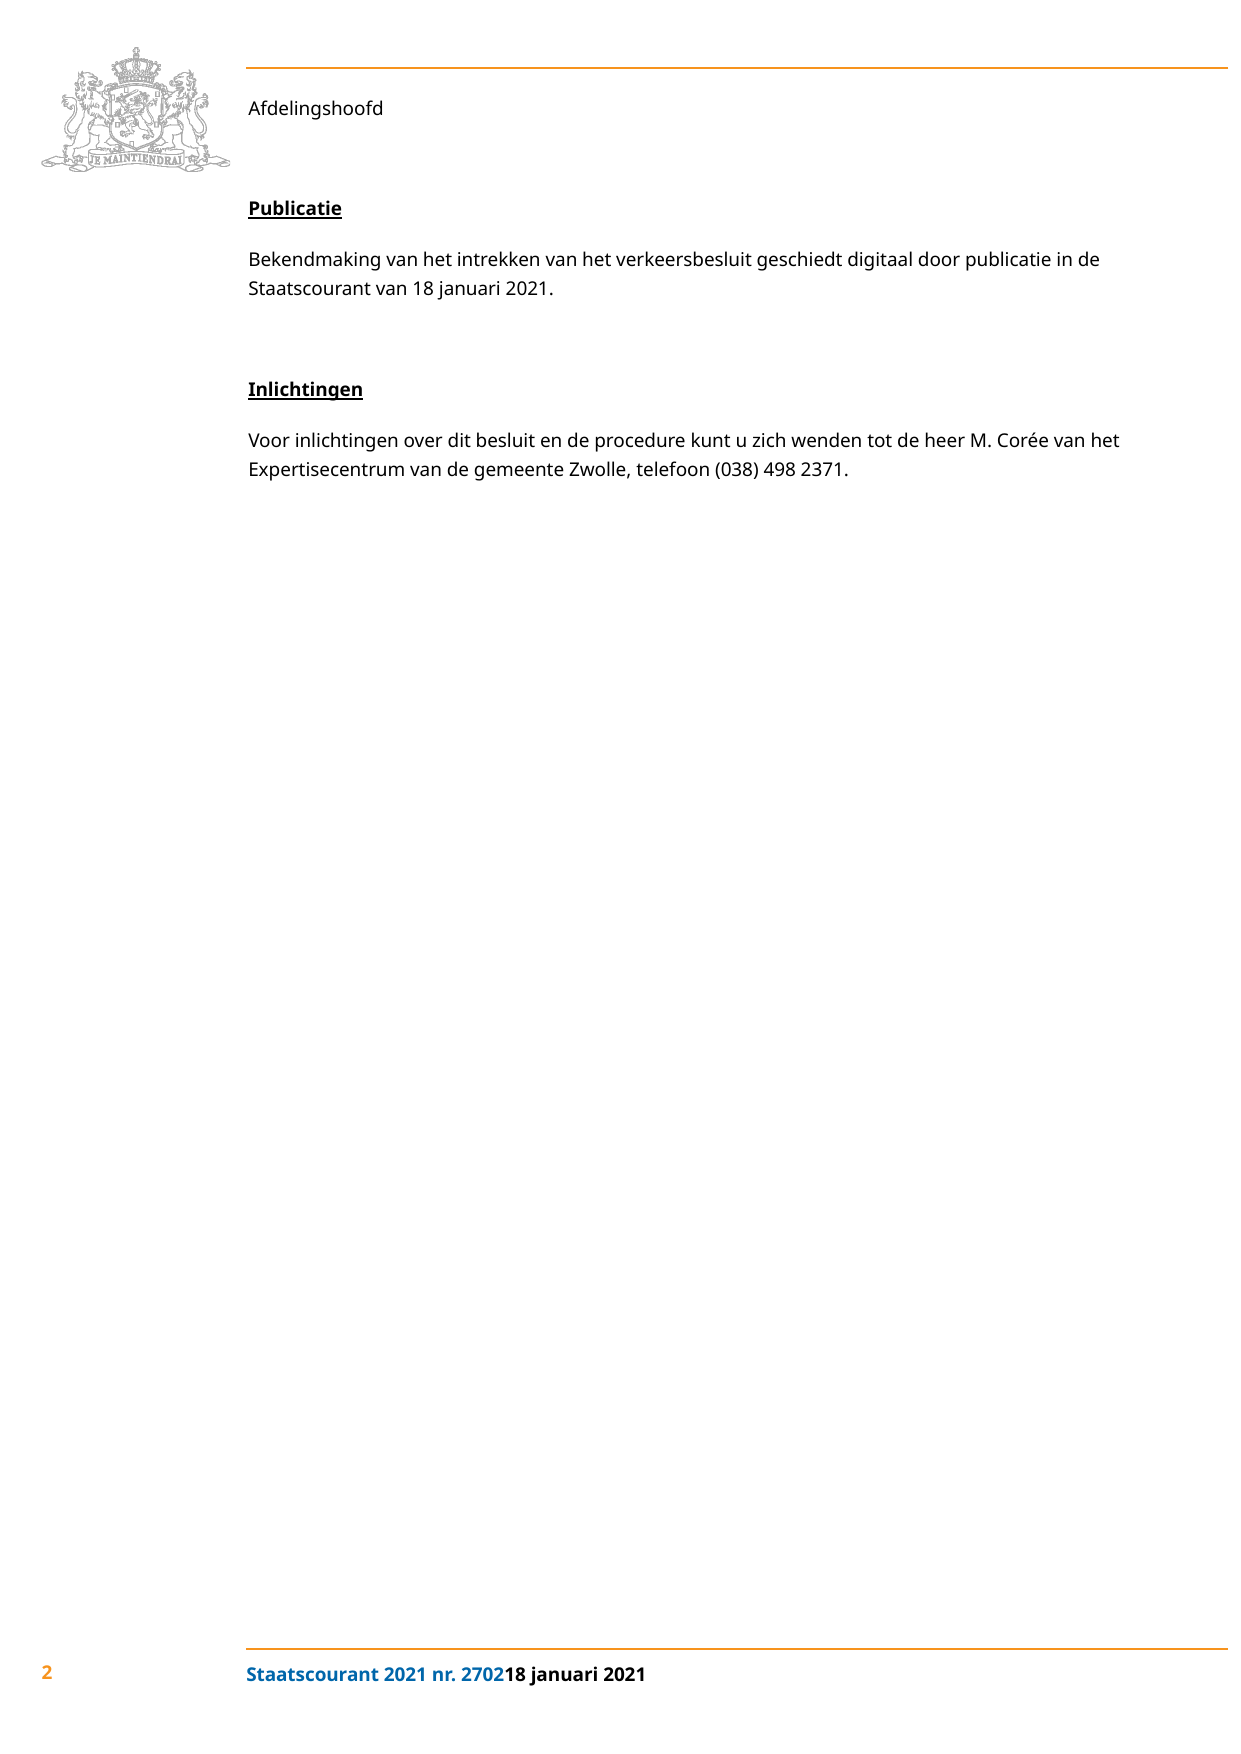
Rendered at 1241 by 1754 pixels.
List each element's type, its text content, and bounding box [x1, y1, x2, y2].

picture [41, 47, 231, 172]
text Inlichtingen [248, 376, 1152, 402]
text Voor inlichtingen over dit besluit en de procedure kunt u zich wenden tot de heer M. Corée van het Expertisecentrum van de gemeente Zwolle, telefoon (038) 498 2371. [248, 427, 1152, 482]
text Bekendmaking van het intrekken van het verkeersbesluit geschiedt digitaal door publicatie in de Staatscourant van 18 januari 2021. [248, 246, 1152, 301]
text Publicatie [248, 196, 1152, 221]
text Afdelingshoofd [248, 95, 1152, 121]
